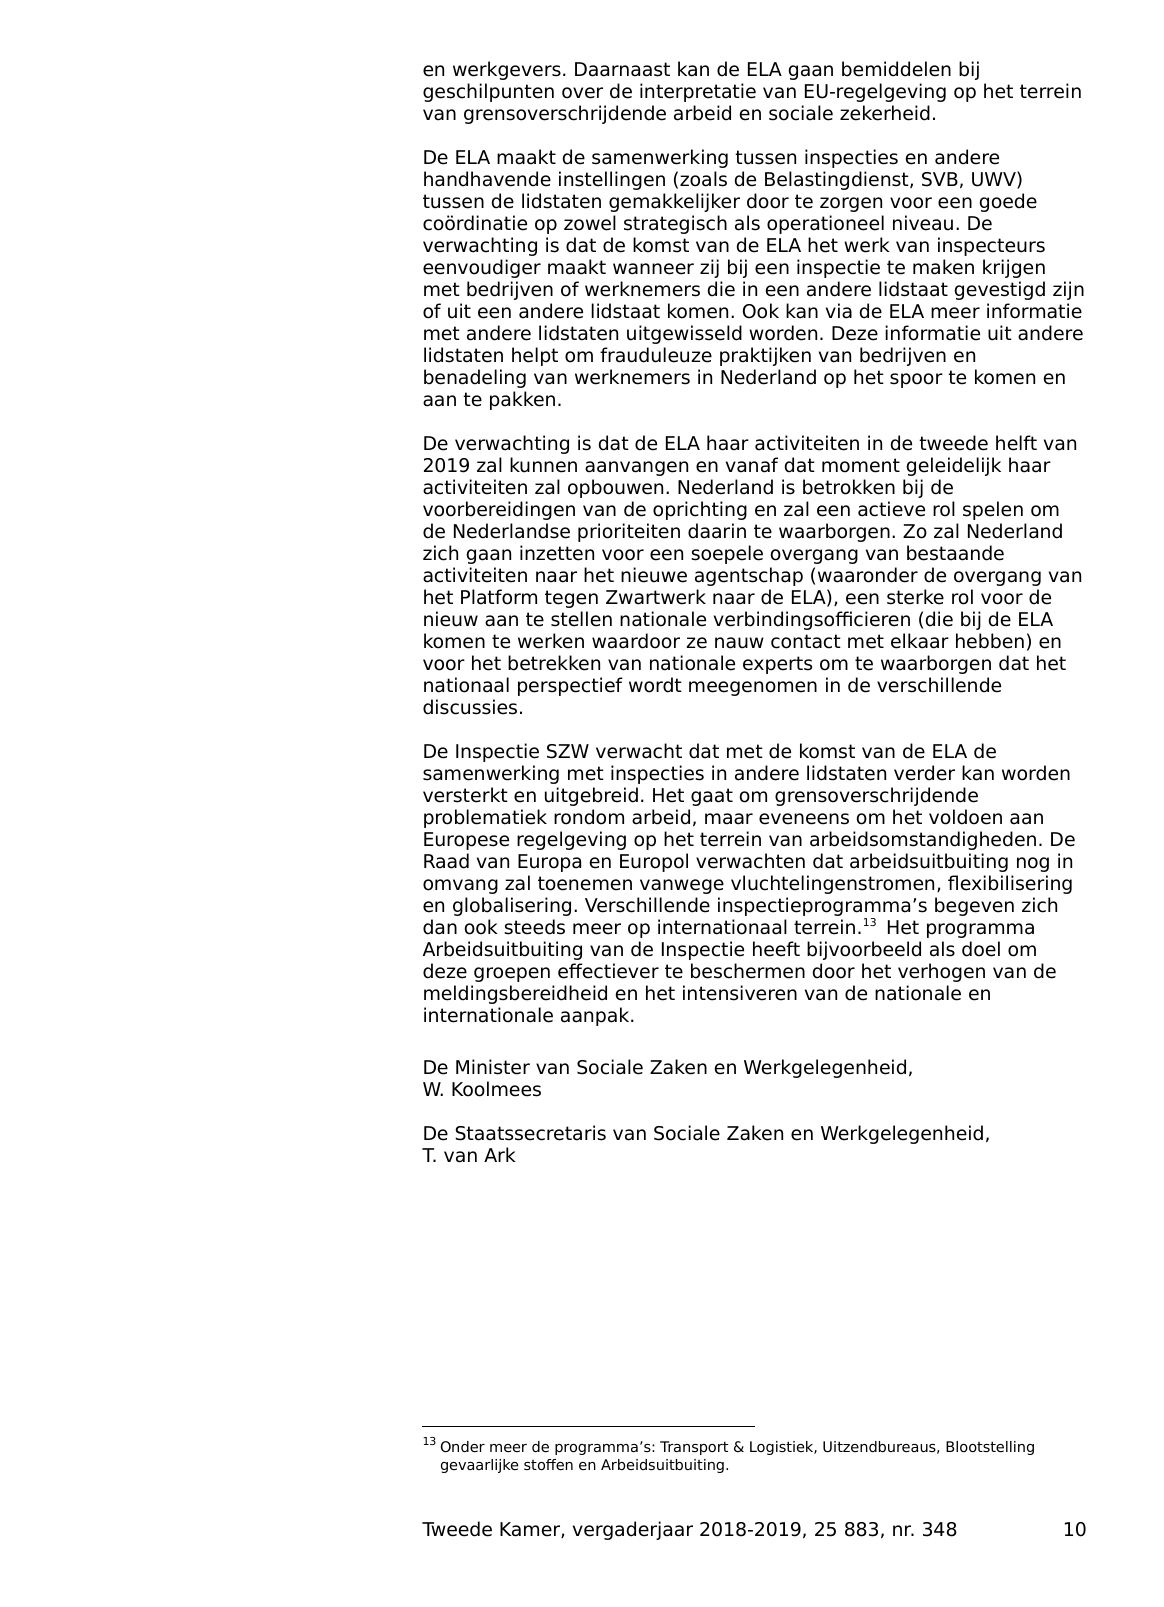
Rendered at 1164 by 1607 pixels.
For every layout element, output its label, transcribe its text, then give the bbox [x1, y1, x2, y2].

text De verwachting is dat de ELA haar activiteiten in de tweede helft van 2019 zal kunnen aanvangen en vanaf dat moment geleidelijk haar activiteiten zal opbouwen. Nederland is betrokken bij de voorbereidingen van de oprichting en zal een actieve rol spelen om de Nederlandse prioriteiten daarin te waarborgen. Zo zal Nederland zich gaan inzetten voor een soepele overgang van bestaande activiteiten naar het nieuwe agentschap (waaronder de overgang van het Platform tegen Zwartwerk naar de ELA), een sterke rol voor de nieuw aan te stellen nationale verbindingsofficieren (die bij de ELA komen te werken waardoor ze nauw contact met elkaar hebben) en voor het betrekken van nationale experts om te waarborgen dat het nationaal perspectief wordt meegenomen in de verschillende discussies. [422, 433, 1087, 719]
text De Staatssecretaris van Sociale Zaken en Werkgelegenheid, T. van Ark [422, 1123, 1087, 1167]
text Onder meer de programma’s: Transport & Logistiek, Uitzendbureaus, Blootstelling gevaarlijke stoffen en Arbeidsuitbuiting. [422, 1435, 1087, 1474]
text en werkgevers. Daarnaast kan de ELA gaan bemiddelen bij geschilpunten over de interpretatie van EU-regelgeving op het terrein van grensoverschrijdende arbeid en sociale zekerheid. [422, 59, 1087, 125]
text De ELA maakt de samenwerking tussen inspecties en andere handhavende instellingen (zoals de Belastingdienst, SVB, UWV) tussen de lidstaten gemakkelijker door te zorgen voor een goede coördinatie op zowel strategisch als operationeel niveau. De verwachting is dat de komst van de ELA het werk van inspecteurs eenvoudiger maakt wanneer zij bij een inspectie te maken krijgen met bedrijven of werknemers die in een andere lidstaat gevestigd zijn of uit een andere lidstaat komen. Ook kan via de ELA meer informatie met andere lidstaten uitgewisseld worden. Deze informatie uit andere lidstaten helpt om frauduleuze praktijken van bedrijven en benadeling van werknemers in Nederland op het spoor te komen en aan te pakken. [422, 147, 1087, 411]
text De Inspectie SZW verwacht dat met de komst van de ELA de samenwerking met inspecties in andere lidstaten verder kan worden versterkt en uitgebreid. Het gaat om grensoverschrijdende problematiek rondom arbeid, maar eveneens om het voldoen aan Europese regelgeving op het terrein van arbeidsomstandigheden. De Raad van Europa en Europol verwachten dat arbeidsuitbuiting nog in omvang zal toenemen vanwege vluchtelingenstromen, flexibilisering en globalisering. Verschillende inspectieprogramma’s begeven zich dan ook steeds meer op internationaal terrein. Het programma Arbeidsuitbuiting van de Inspectie heeft bijvoorbeeld als doel om deze groepen effectiever te beschermen door het verhogen van de meldingsbereidheid en het intensiveren van de nationale en internationale aanpak. [422, 741, 1087, 1027]
text De Minister van Sociale Zaken en Werkgelegenheid, W. Koolmees [422, 1057, 1087, 1101]
